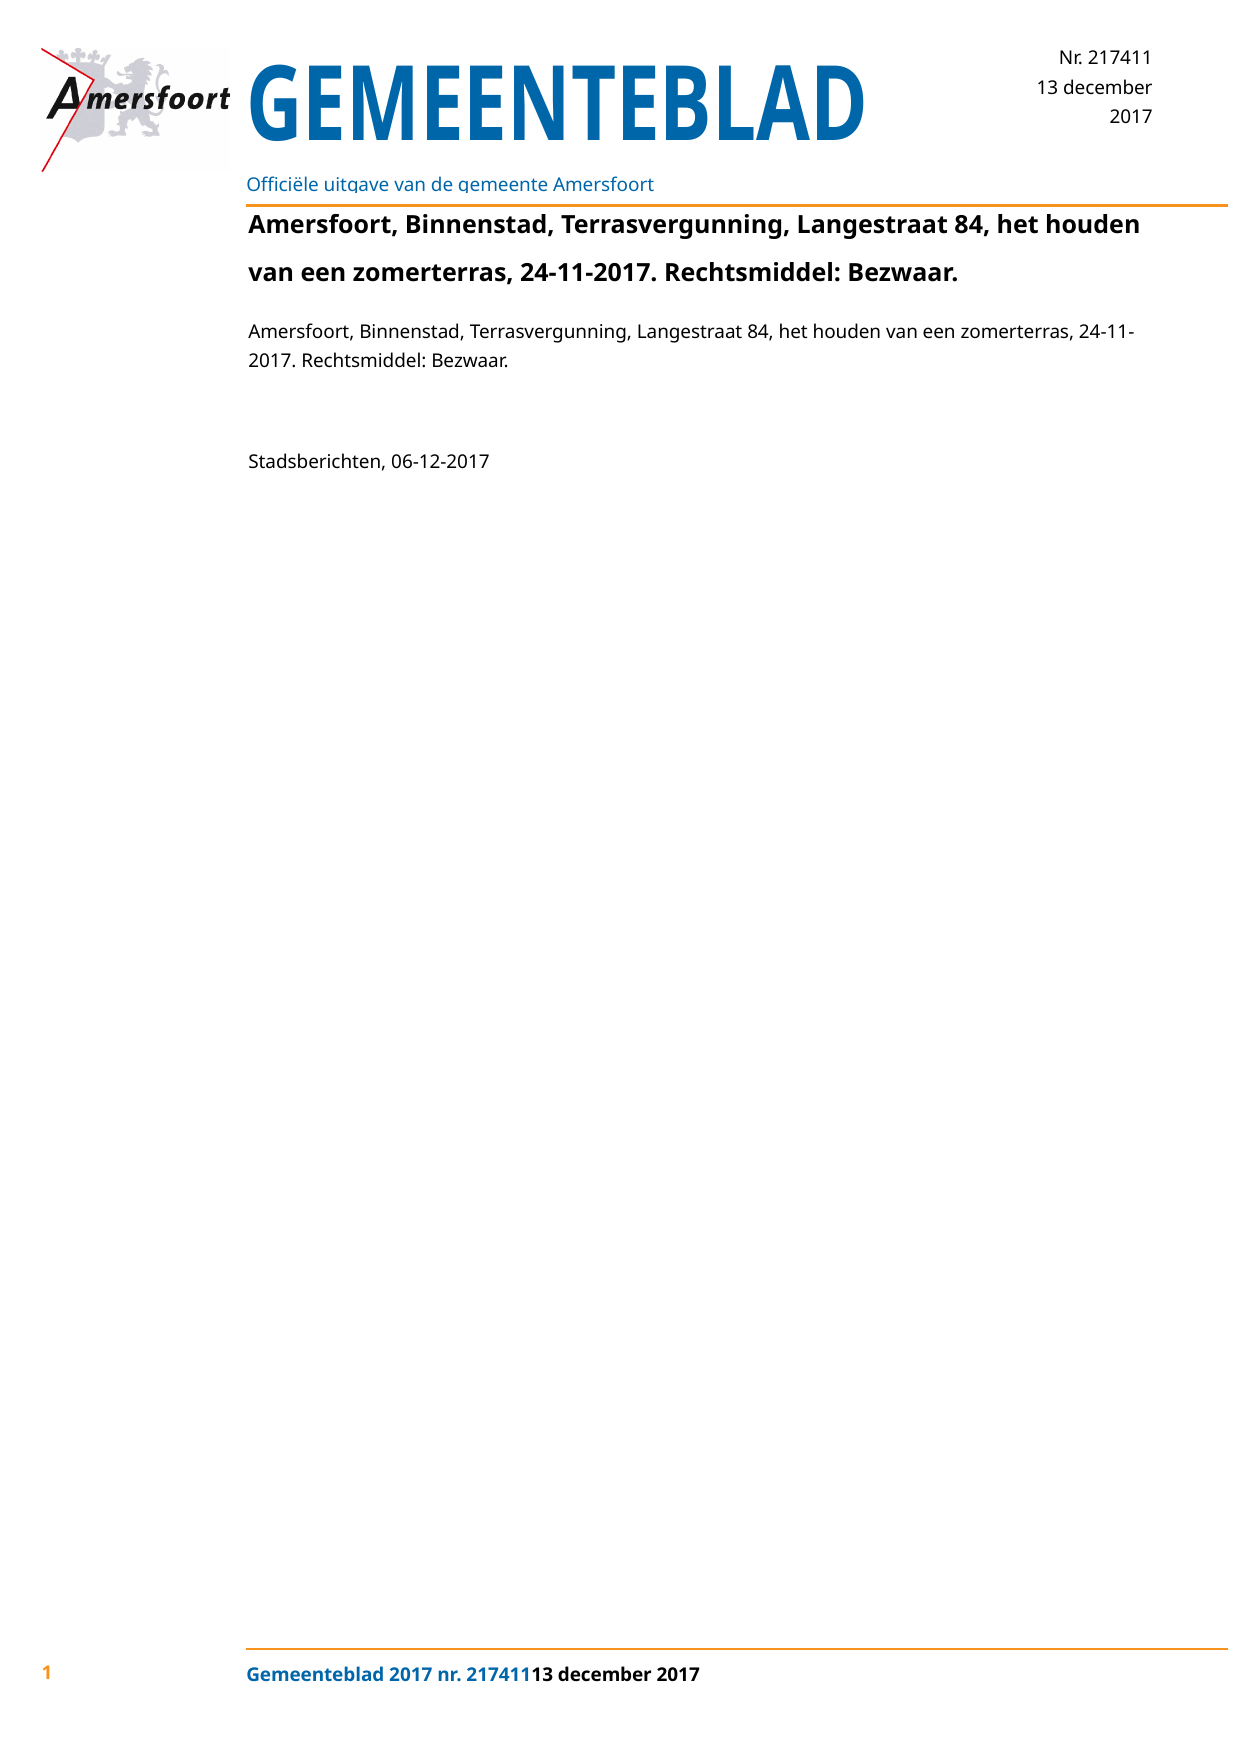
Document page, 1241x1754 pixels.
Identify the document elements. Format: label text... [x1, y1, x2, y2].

text Amersfoort, Binnenstad, Terrasvergunning, Langestraat 84, het houden van een zomerterras, 24-11-2017. Rechtsmiddel: Bezwaar. [248, 318, 1152, 373]
picture [41, 47, 231, 172]
text Amersfoort, Binnenstad, Terrasvergunning, Langestraat 84, het houden van een zomerterras, 24-11-2017. Rechtsmiddel: Bezwaar. [248, 207, 1152, 288]
text Stadsberichten, 06-12-2017 [248, 448, 1152, 474]
